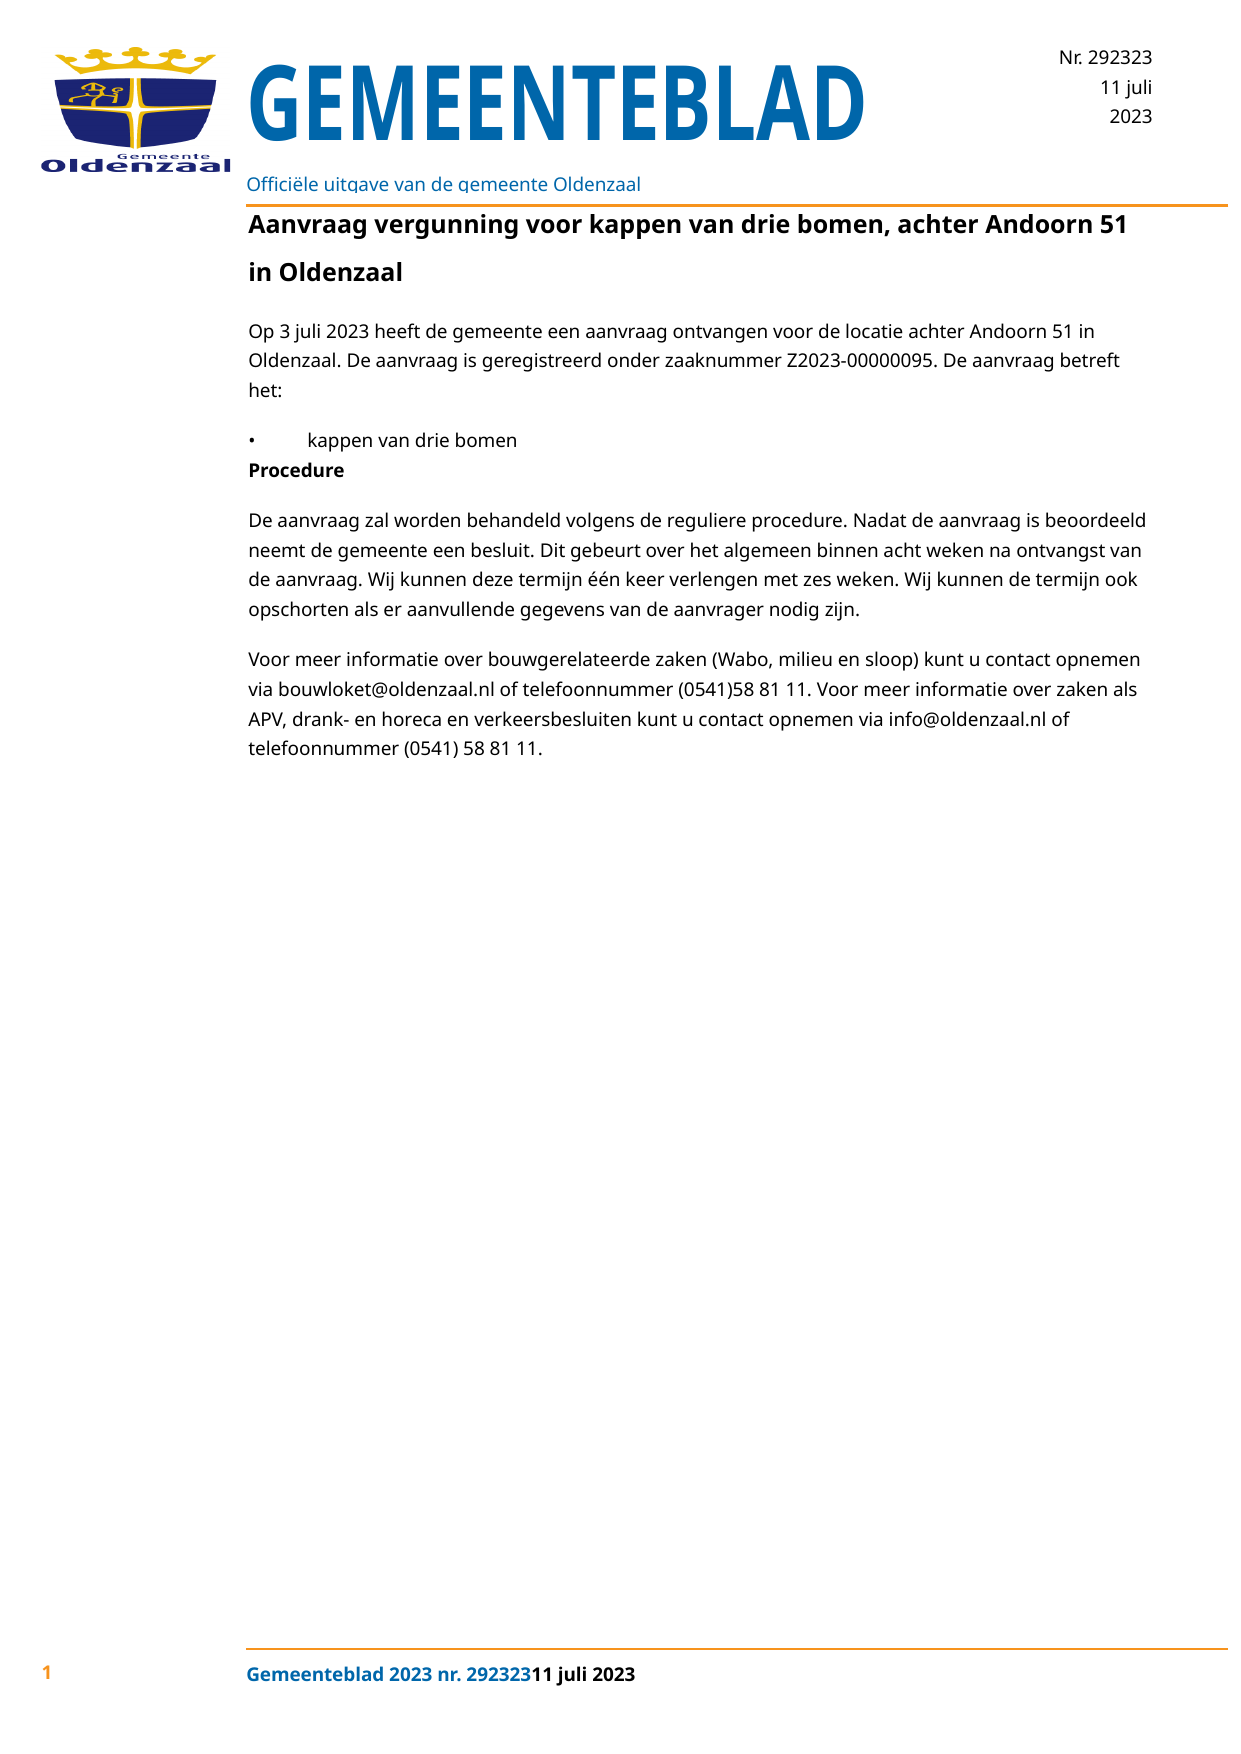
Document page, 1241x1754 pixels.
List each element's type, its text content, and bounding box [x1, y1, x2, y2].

text De aanvraag zal worden behandeld volgens de reguliere procedure. Nadat de aanvraag is beoordeeld neemt de gemeente een besluit. Dit gebeurt over het algemeen binnen acht weken na ontvangst van de aanvraag. Wij kunnen deze termijn één keer verlengen met zes weken. Wij kunnen de termijn ook opschorten als er aanvullende gegevens van de aanvrager nodig zijn. [248, 507, 1152, 622]
text Op 3 juli 2023 heeft de gemeente een aanvraag ontvangen voor de locatie achter Andoorn 51 in Oldenzaal. De aanvraag is geregistreerd onder zaaknummer Z2023-00000095. De aanvraag betreft het: [248, 318, 1152, 403]
text Voor meer informatie over bouwgerelateerde zaken (Wabo, milieu en sloop) kunt u contact opnemen via bouwloket@oldenzaal.nl of telefoonnummer (0541)58 81 11. Voor meer informatie over zaken als APV, drank- en horeca en verkeersbesluiten kunt u contact opnemen via info@oldenzaal.nl of telefoonnummer (0541) 58 81 11. [248, 647, 1152, 761]
text Procedure [248, 457, 1152, 483]
text Aanvraag vergunning voor kappen van drie bomen, achter Andoorn 51 in Oldenzaal [248, 207, 1152, 288]
picture [41, 47, 231, 172]
list kappen van drie bomen [248, 427, 1152, 453]
